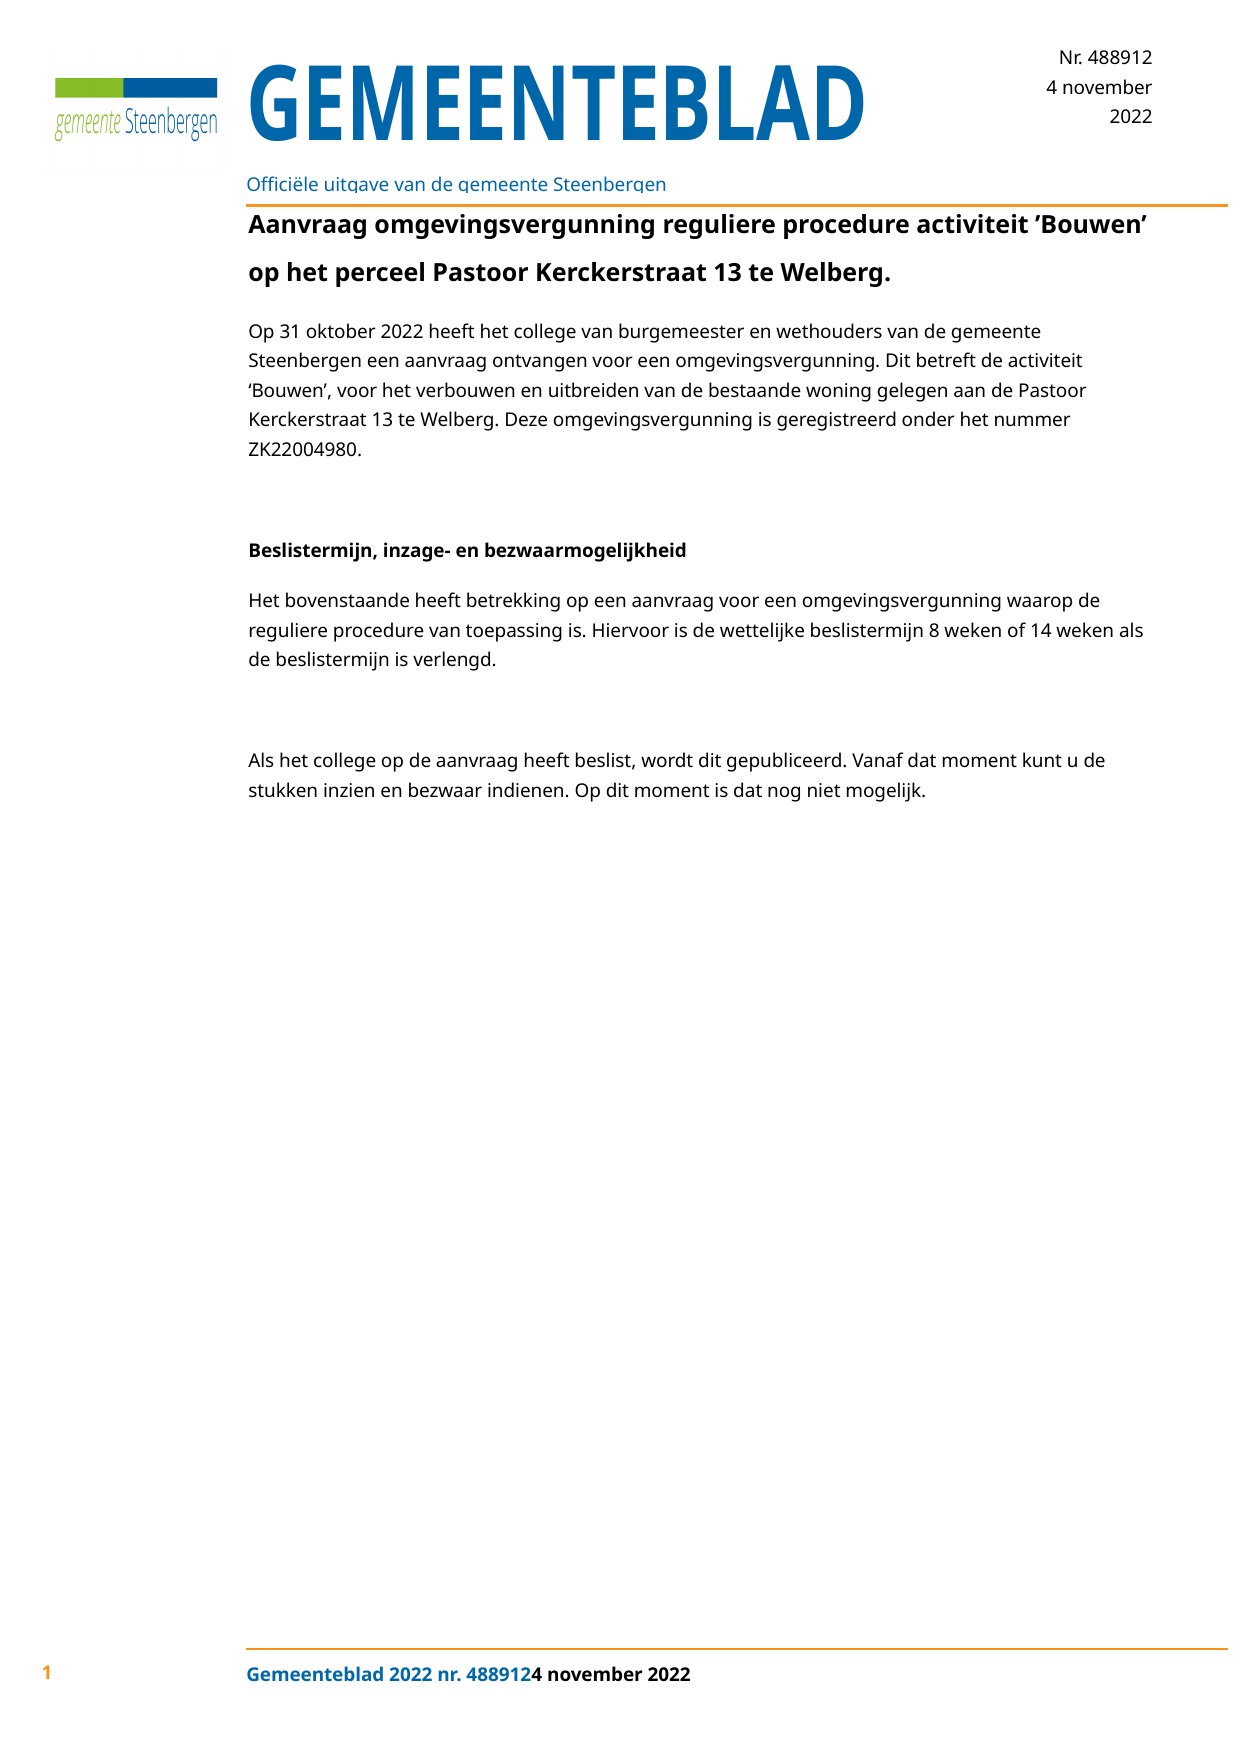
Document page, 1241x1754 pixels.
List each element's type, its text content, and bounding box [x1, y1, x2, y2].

text Op 31 oktober 2022 heeft het college van burgemeester en wethouders van de gemeente Steenbergen een aanvraag ontvangen voor een omgevingsvergunning. Dit betreft de activiteit ‘Bouwen’, voor het verbouwen en uitbreiden van de bestaande woning gelegen aan de Pastoor Kerckerstraat 13 te Welberg. Deze omgevingsvergunning is geregistreerd onder het nummer ZK22004980. [248, 318, 1152, 462]
text Het bovenstaande heeft betrekking op een aanvraag voor een omgevingsvergunning waarop de reguliere procedure van toepassing is. Hiervoor is de wettelijke beslistermijn 8 weken of 14 weken als de beslistermijn is verlengd. [248, 587, 1152, 672]
text Aanvraag omgevingsvergunning reguliere procedure activiteit ’Bouwen’ op het perceel Pastoor Kerckerstraat 13 te Welberg. [248, 207, 1152, 288]
text Beslistermijn, inzage- en bezwaarmogelijkheid [248, 537, 1152, 563]
picture [41, 47, 231, 172]
text Als het college op de aanvraag heeft beslist, wordt dit gepubliceerd. Vanaf dat moment kunt u de stukken inzien en bezwaar indienen. Op dit moment is dat nog niet mogelijk. [248, 747, 1152, 803]
